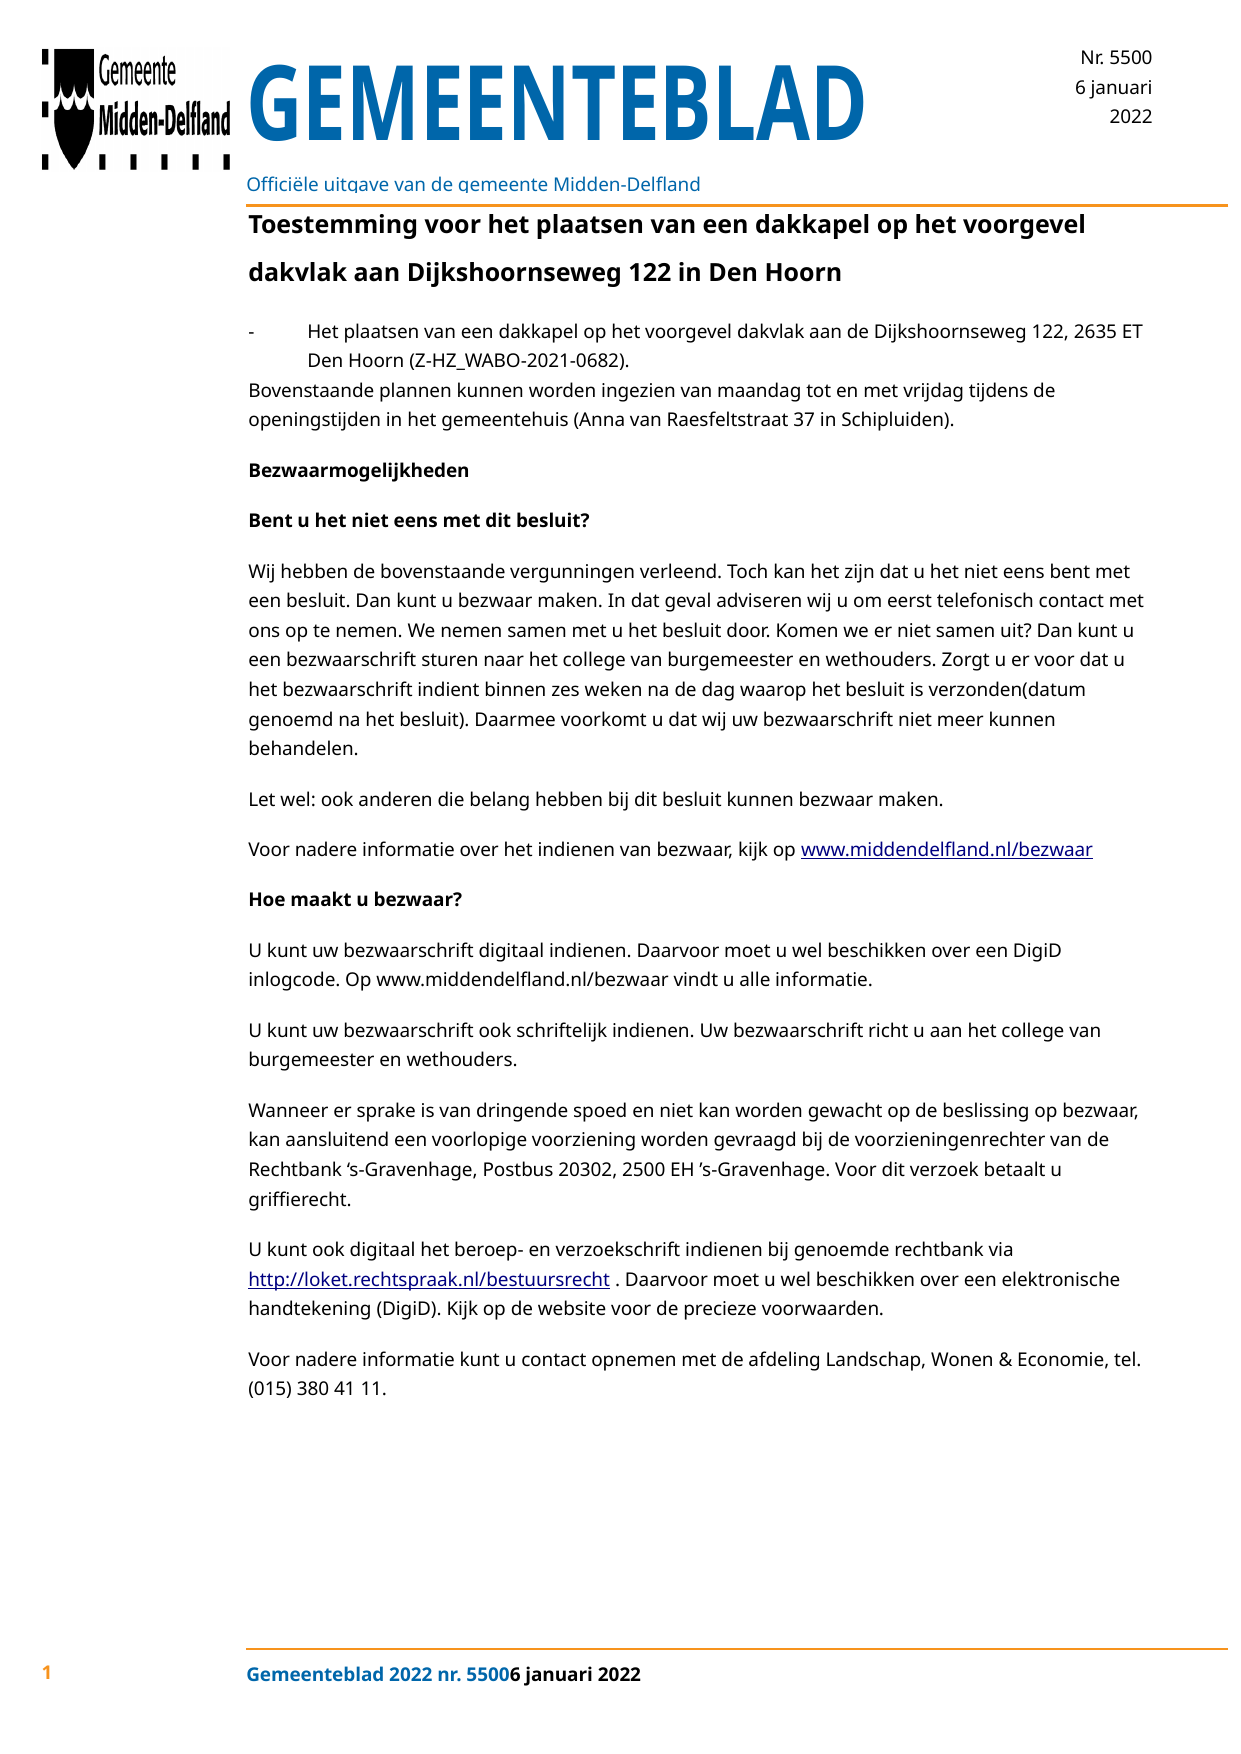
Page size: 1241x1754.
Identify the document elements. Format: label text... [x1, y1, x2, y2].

text Toestemming voor het plaatsen van een dakkapel op het voorgevel dakvlak aan Dijkshoornseweg 122 in Den Hoorn [248, 207, 1152, 288]
text Let wel: ook anderen die belang hebben bij dit besluit kunnen bezwaar maken. [248, 786, 1152, 812]
picture [41, 47, 231, 172]
text Voor nadere informatie over het indienen van bezwaar, kijk op www.middendelfland.nl/bezwaar [248, 836, 1152, 862]
text Wij hebben de bovenstaande vergunningen verleend. Toch kan het zijn dat u het niet eens bent met een besluit. Dan kunt u bezwaar maken. In dat geval adviseren wij u om eerst telefonisch contact met ons op te nemen. We nemen samen met u het besluit door. Komen we er niet samen uit? Dan kunt u een bezwaarschrift sturen naar het college van burgemeester en wethouders. Zorgt u er voor dat u het bezwaarschrift indient binnen zes weken na de dag waarop het besluit is verzonden(datum genoemd na het besluit). Daarmee voorkomt u dat wij uw bezwaarschrift niet meer kunnen behandelen. [248, 558, 1152, 761]
text Bovenstaande plannen kunnen worden ingezien van maandag tot en met vrijdag tijdens de openingstijden in het gemeentehuis (Anna van Raesfeltstraat 37 in Schipluiden). [248, 377, 1152, 432]
text Hoe maakt u bezwaar? [248, 887, 1152, 912]
text Bezwaarmogelijkheden [248, 457, 1152, 483]
text Bent u het niet eens met dit besluit? [248, 507, 1152, 533]
list Het plaatsen van een dakkapel op het voorgevel dakvlak aan de Dijkshoornseweg 122, 2635 ET Den Hoorn (Z-HZ_WABO-2021-0682). [248, 318, 1152, 373]
text U kunt uw bezwaarschrift digitaal indienen. Daarvoor moet u wel beschikken over een DigiD inlogcode. Op www.middendelfland.nl/bezwaar vindt u alle informatie. [248, 937, 1152, 992]
text U kunt uw bezwaarschrift ook schriftelijk indienen. Uw bezwaarschrift richt u aan het college van burgemeester en wethouders. [248, 1017, 1152, 1072]
text U kunt ook digitaal het beroep- en verzoekschrift indienen bij genoemde rechtbank via http://loket.rechtspraak.nl/bestuursrecht . Daarvoor moet u wel beschikken over een elektronische handtekening (DigiD). Kijk op de website voor de precieze voorwaarden. [248, 1236, 1152, 1321]
text Voor nadere informatie kunt u contact opnemen met de afdeling Landschap, Wonen & Economie, tel. (015) 380 41 11. [248, 1346, 1152, 1401]
text Wanneer er sprake is van dringende spoed en niet kan worden gewacht op de beslissing op bezwaar, kan aansluitend een voorlopige voorziening worden gevraagd bij de voorzieningenrechter van de Rechtbank ‘s-Gravenhage, Postbus 20302, 2500 EH ’s-Gravenhage. Voor dit verzoek betaalt u griffierecht. [248, 1097, 1152, 1212]
